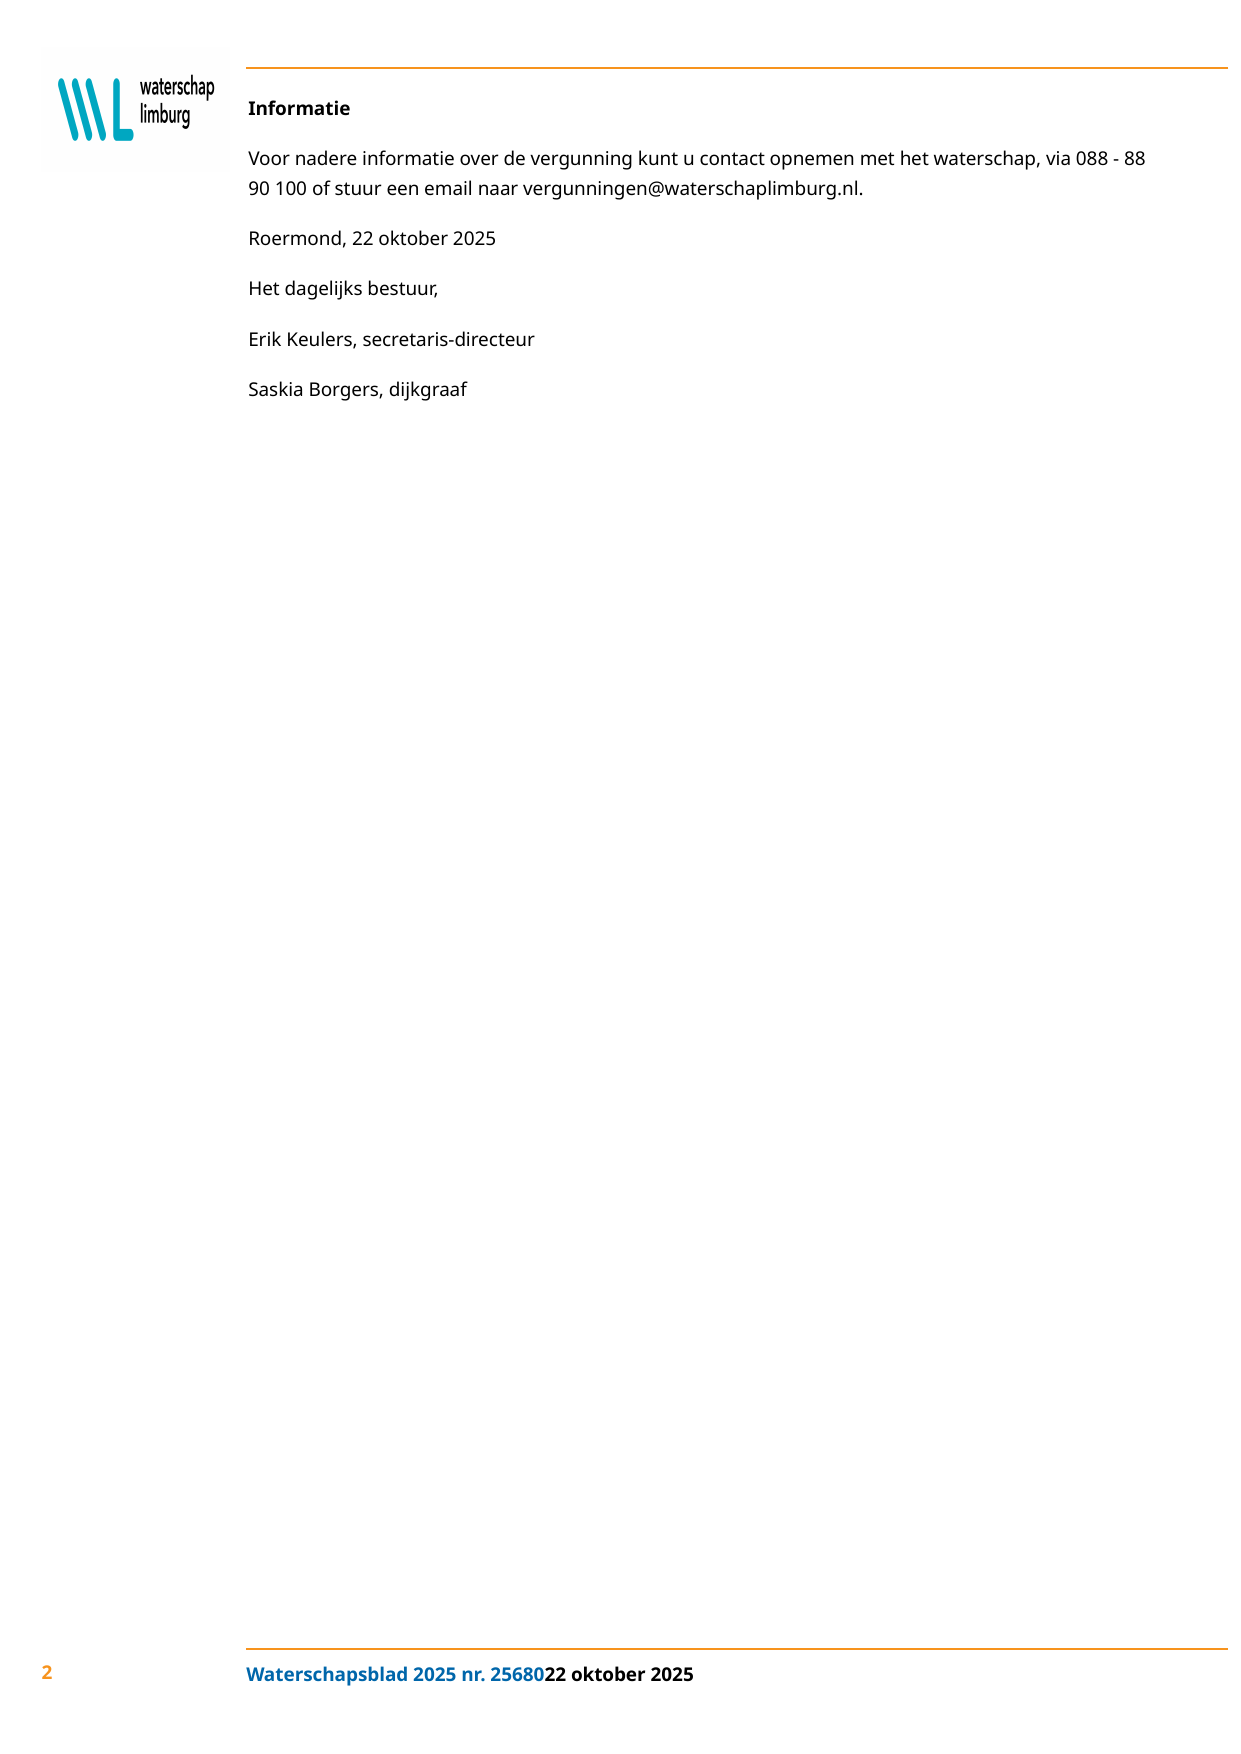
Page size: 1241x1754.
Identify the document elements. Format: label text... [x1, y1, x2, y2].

text Roermond, 22 oktober 2025 [248, 225, 1152, 251]
text Voor nadere informatie over de vergunning kunt u contact opnemen met het waterschap, via 088 - 88 90 100 of stuur een email naar vergunningen@waterschaplimburg.nl. [248, 145, 1152, 201]
text Informatie [248, 95, 1152, 121]
text Erik Keulers, secretaris-directeur [248, 326, 1152, 352]
text Het dagelijks bestuur, [248, 276, 1152, 301]
text Saskia Borgers, dijkgraaf [248, 376, 1152, 402]
picture [41, 47, 231, 172]
